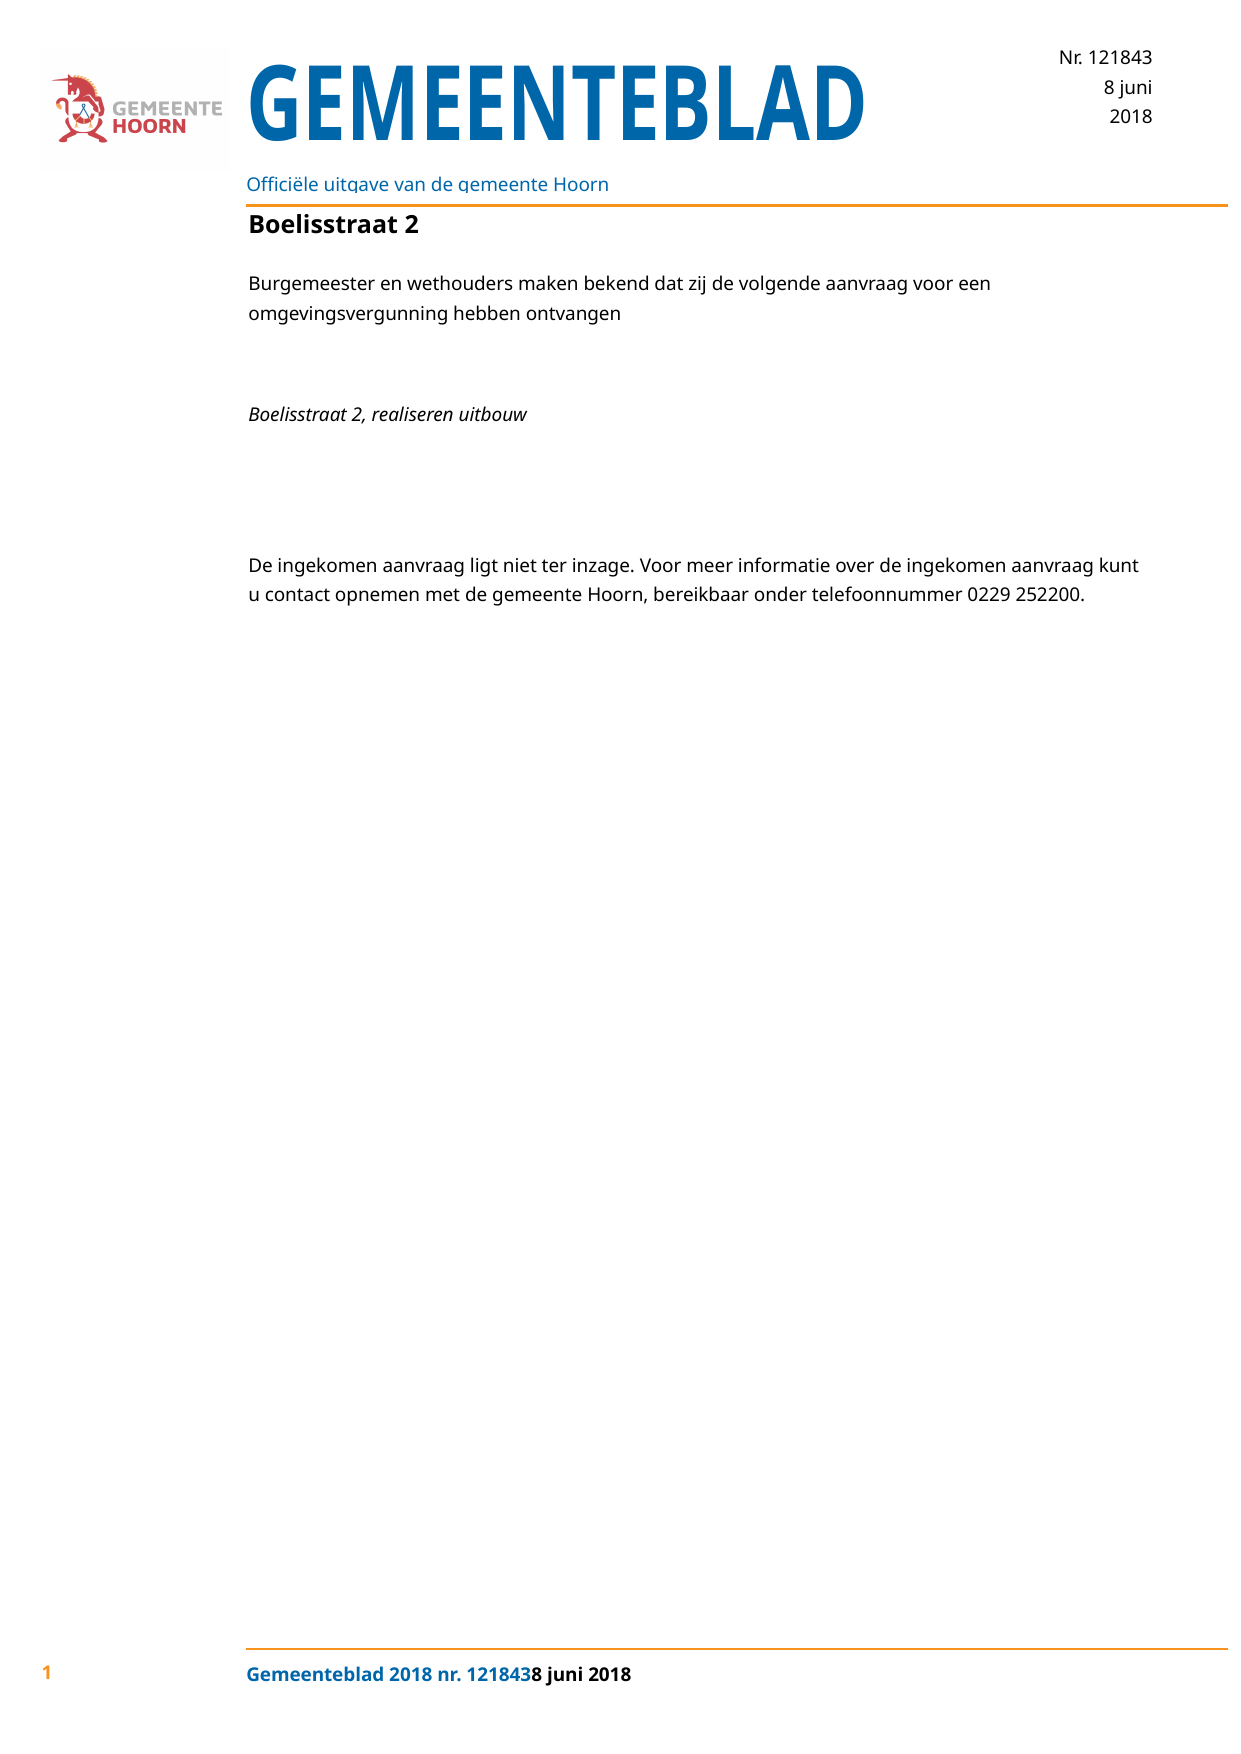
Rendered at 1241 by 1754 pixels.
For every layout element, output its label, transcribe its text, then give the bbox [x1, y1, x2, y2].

picture [41, 47, 231, 172]
text Boelisstraat 2 [248, 207, 1152, 241]
text Burgemeester en wethouders maken bekend dat zij de volgende aanvraag voor een omgevingsvergunning hebben ontvangen [248, 270, 1152, 326]
text De ingekomen aanvraag ligt niet ter inzage. Voor meer informatie over de ingekomen aanvraag kunt u contact opnemen met de gemeente Hoorn, bereikbaar onder telefoonnummer 0229 252200. [248, 552, 1152, 607]
text Boelisstraat 2, realiseren uitbouw [248, 401, 1152, 426]
